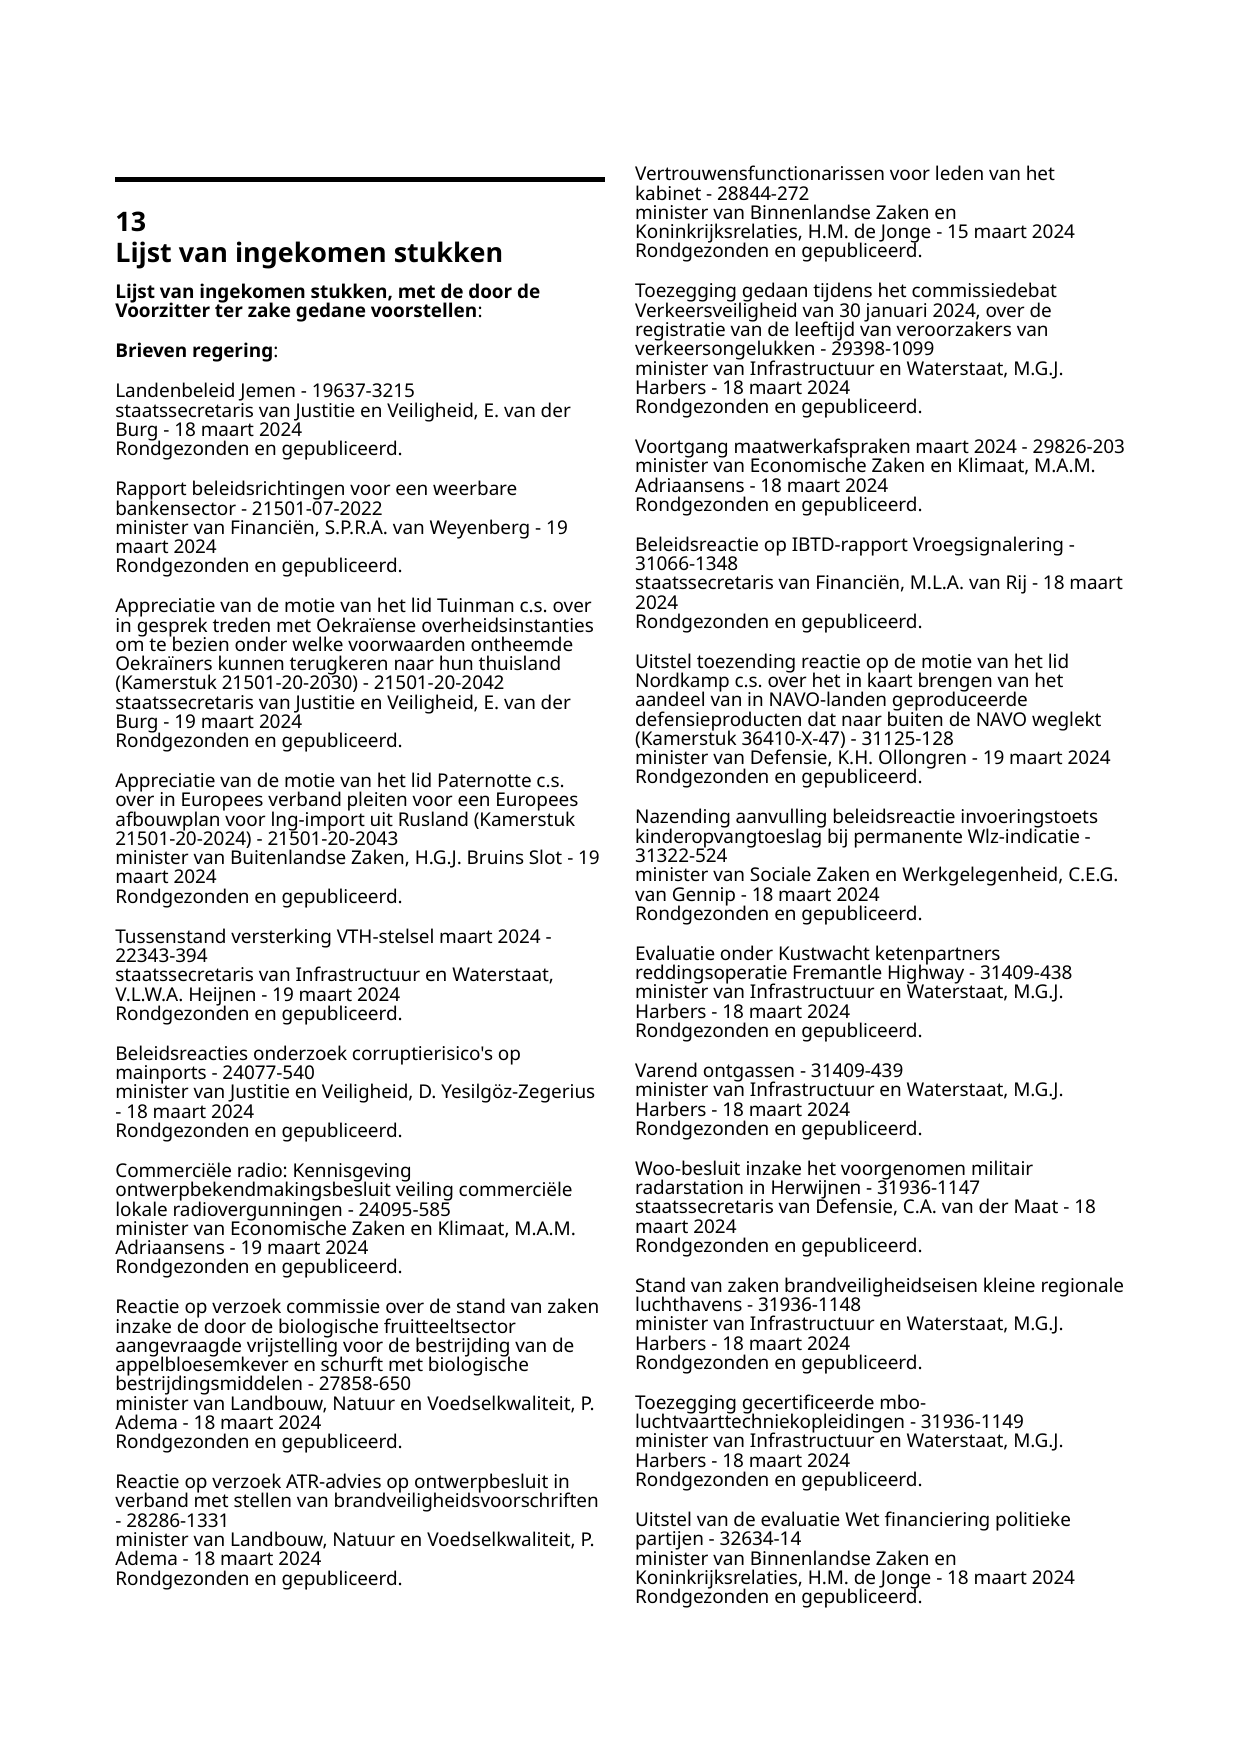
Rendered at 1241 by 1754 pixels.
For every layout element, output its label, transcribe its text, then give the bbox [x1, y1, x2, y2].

text Rondgezonden en gepubliceerd. [635, 1120, 1125, 1139]
text Toezegging gecertificeerde mbo-luchtvaarttechniekopleidingen - 31936-1149 [635, 1394, 1125, 1432]
text Tussenstand versterking VTH-stelsel maart 2024 - 22343-394 [115, 928, 605, 966]
text minister van Infrastructuur en Waterstaat, M.G.J. Harbers - 18 maart 2024 [635, 359, 1125, 398]
text Rondgezonden en gepubliceerd. [115, 1433, 605, 1452]
text minister van Landbouw, Natuur en Voedselkwaliteit, P. Adema - 18 maart 2024 [115, 1395, 605, 1433]
text Woo-besluit inzake het voorgenomen militair radarstation in Herwijnen - 31936-1147 [635, 1160, 1125, 1198]
text minister van Economische Zaken en Klimaat, M.A.M. Adriaansens - 18 maart 2024 [635, 457, 1125, 496]
text Rondgezonden en gepubliceerd. [635, 1237, 1125, 1256]
text Beleidsreactie op IBTD-rapport Vroegsignalering - 31066-1348 [635, 536, 1125, 574]
text minister van Buitenlandse Zaken, H.G.J. Bruins Slot - 19 maart 2024 [115, 849, 605, 888]
text Reactie op verzoek ATR-advies op ontwerpbesluit in verband met stellen van brandveiligheidsvoorschriften - 28286-1331 [115, 1473, 605, 1531]
text Rondgezonden en gepubliceerd. [635, 1354, 1125, 1373]
text Rondgezonden en gepubliceerd. [115, 1005, 605, 1024]
text Beleidsreacties onderzoek corruptierisico's op mainports - 24077-540 [115, 1045, 605, 1083]
text staatssecretaris van Justitie en Veiligheid, E. van der Burg - 18 maart 2024 [115, 402, 605, 440]
text Rondgezonden en gepubliceerd. [635, 398, 1125, 417]
text Stand van zaken brandveiligheidseisen kleine regionale luchthavens - 31936-1148 [635, 1277, 1125, 1315]
text Rondgezonden en gepubliceerd. [635, 613, 1125, 632]
text Evaluatie onder Kustwacht ketenpartners reddingsoperatie Fremantle Highway - 31409-438 [635, 945, 1125, 983]
text Vertrouwensfunctionarissen voor leden van het kabinet - 28844-272 [635, 165, 1125, 204]
text staatssecretaris van Justitie en Veiligheid, E. van der Burg - 19 maart 2024 [115, 694, 605, 732]
text staatssecretaris van Infrastructuur en Waterstaat, V.L.W.A. Heijnen - 19 maart 2024 [115, 966, 605, 1005]
text minister van Binnenlandse Zaken en Koninkrijksrelaties, H.M. de Jonge - 18 maart 2024 [635, 1549, 1125, 1588]
text minister van Infrastructuur en Waterstaat, M.G.J. Harbers - 18 maart 2024 [635, 1432, 1125, 1471]
text Rondgezonden en gepubliceerd. [635, 496, 1125, 515]
text minister van Infrastructuur en Waterstaat, M.G.J. Harbers - 18 maart 2024 [635, 1315, 1125, 1354]
text Lijst van ingekomen stukken [115, 239, 605, 283]
text 13 [115, 203, 605, 239]
text Rondgezonden en gepubliceerd. [635, 905, 1125, 924]
text Brieven regering: [115, 342, 605, 362]
text Rondgezonden en gepubliceerd. [115, 888, 605, 907]
text staatssecretaris van Defensie, C.A. van der Maat - 18 maart 2024 [635, 1198, 1125, 1237]
text Rondgezonden en gepubliceerd. [115, 440, 605, 459]
text Appreciatie van de motie van het lid Paternotte c.s. over in Europees verband pleiten voor een Europees afbouwplan voor lng-import uit Rusland (Kamerstuk 21501-20-2024) - 21501-20-2043 [115, 772, 605, 849]
text Rondgezonden en gepubliceerd. [115, 1569, 605, 1589]
text minister van Economische Zaken en Klimaat, M.A.M. Adriaansens - 19 maart 2024 [115, 1220, 605, 1258]
text minister van Infrastructuur en Waterstaat, M.G.J. Harbers - 18 maart 2024 [635, 983, 1125, 1022]
text Rondgezonden en gepubliceerd. [115, 1122, 605, 1141]
text minister van Financiën, S.P.R.A. van Weyenberg - 19 maart 2024 [115, 519, 605, 557]
text minister van Sociale Zaken en Werkgelegenheid, C.E.G. van Gennip - 18 maart 2024 [635, 866, 1125, 905]
text Voortgang maatwerkafspraken maart 2024 - 29826-203 [635, 438, 1125, 457]
text Varend ontgassen - 31409-439 [635, 1062, 1125, 1081]
text Landenbeleid Jemen - 19637-3215 [115, 382, 605, 402]
text Rondgezonden en gepubliceerd. [635, 1471, 1125, 1490]
text Rondgezonden en gepubliceerd. [635, 1022, 1125, 1041]
text Uitstel toezending reactie op de motie van het lid Nordkamp c.s. over het in kaart brengen van het aandeel van in NAVO-landen geproduceerde defensieproducten dat naar buiten de NAVO weglekt (Kamerstuk 36410-X-47) - 31125-128 [635, 653, 1125, 749]
text staatssecretaris van Financiën, M.L.A. van Rij - 18 maart 2024 [635, 574, 1125, 613]
text Rondgezonden en gepubliceerd. [635, 242, 1125, 262]
text Rondgezonden en gepubliceerd. [635, 1588, 1125, 1607]
text Rondgezonden en gepubliceerd. [635, 768, 1125, 788]
text Commerciële radio: Kennisgeving ontwerpbekendmakingsbesluit veiling commerciële lokale radiovergunningen - 24095-585 [115, 1162, 605, 1220]
text Rapport beleidsrichtingen voor een weerbare bankensector - 21501-07-2022 [115, 480, 605, 519]
text minister van Binnenlandse Zaken en Koninkrijksrelaties, H.M. de Jonge - 15 maart 2024 [635, 204, 1125, 242]
text Lijst van ingekomen stukken, met de door de Voorzitter ter zake gedane voorstellen: [115, 283, 605, 322]
text Reactie op verzoek commissie over de stand van zaken inzake de door de biologische fruitteeltsector aangevraagde vrijstelling voor de bestrijding van de appelbloesemkever en schurft met biologische bestrijdingsmiddelen - 27858-650 [115, 1298, 605, 1395]
text minister van Landbouw, Natuur en Voedselkwaliteit, P. Adema - 18 maart 2024 [115, 1531, 605, 1569]
text minister van Infrastructuur en Waterstaat, M.G.J. Harbers - 18 maart 2024 [635, 1081, 1125, 1120]
text Rondgezonden en gepubliceerd. [115, 1258, 605, 1278]
text Uitstel van de evaluatie Wet financiering politieke partijen - 32634-14 [635, 1511, 1125, 1549]
text Nazending aanvulling beleidsreactie invoeringstoets kinderopvangtoeslag bij permanente Wlz-indicatie - 31322-524 [635, 808, 1125, 866]
text Rondgezonden en gepubliceerd. [115, 557, 605, 577]
text Appreciatie van de motie van het lid Tuinman c.s. over in gesprek treden met Oekraïense overheidsinstanties om te bezien onder welke voorwaarden ontheemde Oekraïners kunnen terugkeren naar hun thuisland (Kamerstuk 21501-20-2030) - 21501-20-2042 [115, 597, 605, 694]
text minister van Defensie, K.H. Ollongren - 19 maart 2024 [635, 749, 1125, 768]
text Rondgezonden en gepubliceerd. [115, 732, 605, 751]
text Toezegging gedaan tijdens het commissiedebat Verkeersveiligheid van 30 januari 2024, over de registratie van de leeftijd van veroorzakers van verkeersongelukken - 29398-1099 [635, 282, 1125, 359]
text minister van Justitie en Veiligheid, D. Yesilgöz-Zegerius - 18 maart 2024 [115, 1083, 605, 1122]
